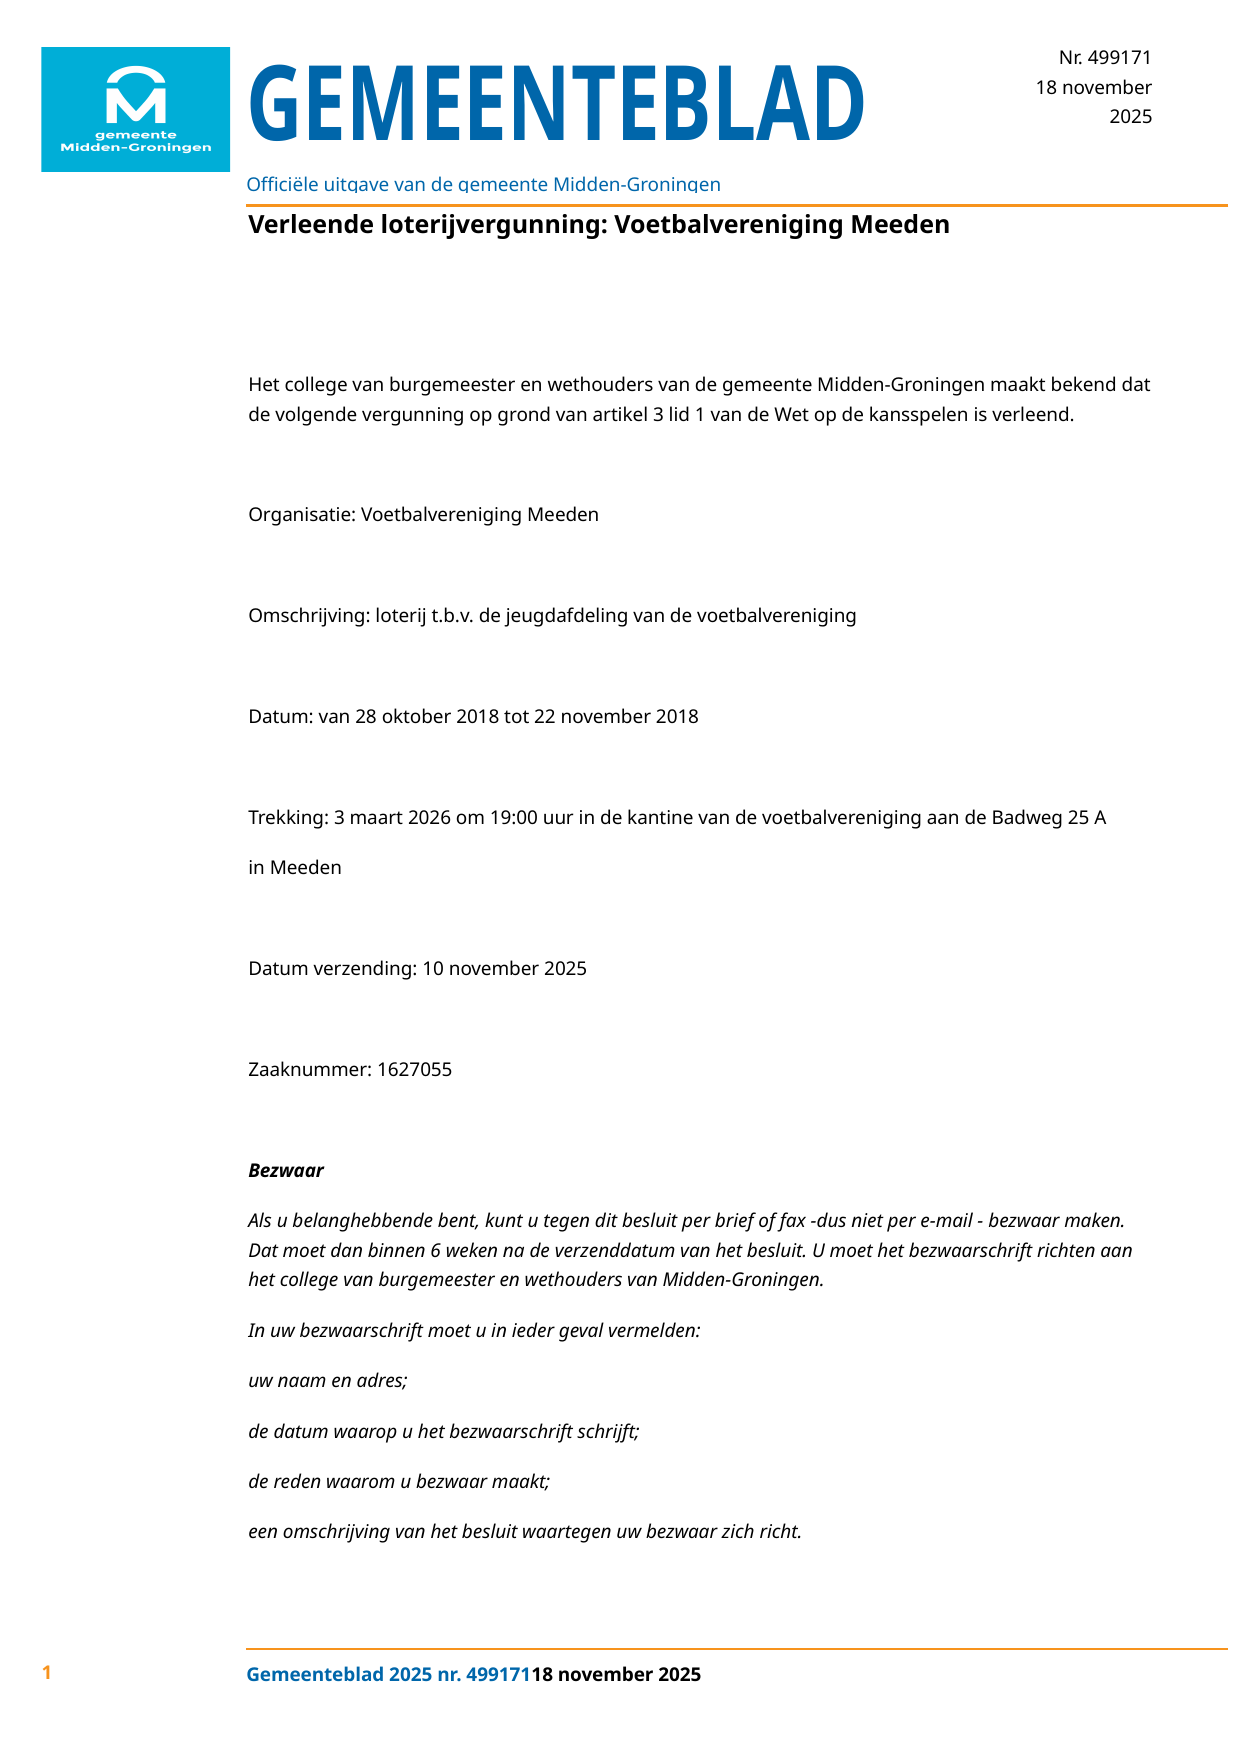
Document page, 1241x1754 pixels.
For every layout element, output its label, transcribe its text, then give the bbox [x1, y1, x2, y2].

text Omschrijving: loterij t.b.v. de jeugdafdeling van de voetbalvereniging [248, 602, 1152, 628]
text Bezwaar [248, 1157, 1152, 1183]
text in Meeden [248, 854, 1152, 880]
picture [108, 66, 164, 82]
picture [184, 146, 190, 153]
text Het college van burgemeester en wethouders van de gemeente Midden-Groningen maakt bekend dat de volgende vergunning op grond van artikel 3 lid 1 van de Wet op de kansspelen is verleend. [248, 371, 1152, 426]
text de datum waarop u het bezwaarschrift schrijft; [248, 1418, 1152, 1443]
text Trekking: 3 maart 2026 om 19:00 uur in de kantine van de voetbalvereniging aan de Badweg 25 A [248, 804, 1152, 830]
text Organisatie: Voetbalvereniging Meeden [248, 502, 1152, 527]
text In uw bezwaarschrift moet u in ieder geval vermelden: [248, 1317, 1152, 1343]
picture [107, 89, 165, 122]
text Datum verzending: 10 november 2025 [248, 955, 1152, 981]
text Zaaknummer: 1627055 [248, 1056, 1152, 1082]
text Als u belanghebbende bent, kunt u tegen dit besluit per brief of fax -dus niet per e-mail - bezwaar maken. Dat moet dan binnen 6 weken na de verzenddatum van het besluit. U moet het bezwaarschrift richten aan het college van burgemeester en wethouders van Midden-Groningen. [248, 1207, 1152, 1292]
text Datum: van 28 oktober 2018 tot 22 november 2018 [248, 703, 1152, 729]
text uw naam en adres; [248, 1367, 1152, 1393]
text de reden waarom u bezwaar maakt; [248, 1468, 1152, 1494]
text Verleende loterijvergunning: Voetbalvereniging Meeden [248, 207, 1152, 241]
text een omschrijving van het besluit waartegen uw bezwaar zich richt. [248, 1519, 1152, 1544]
